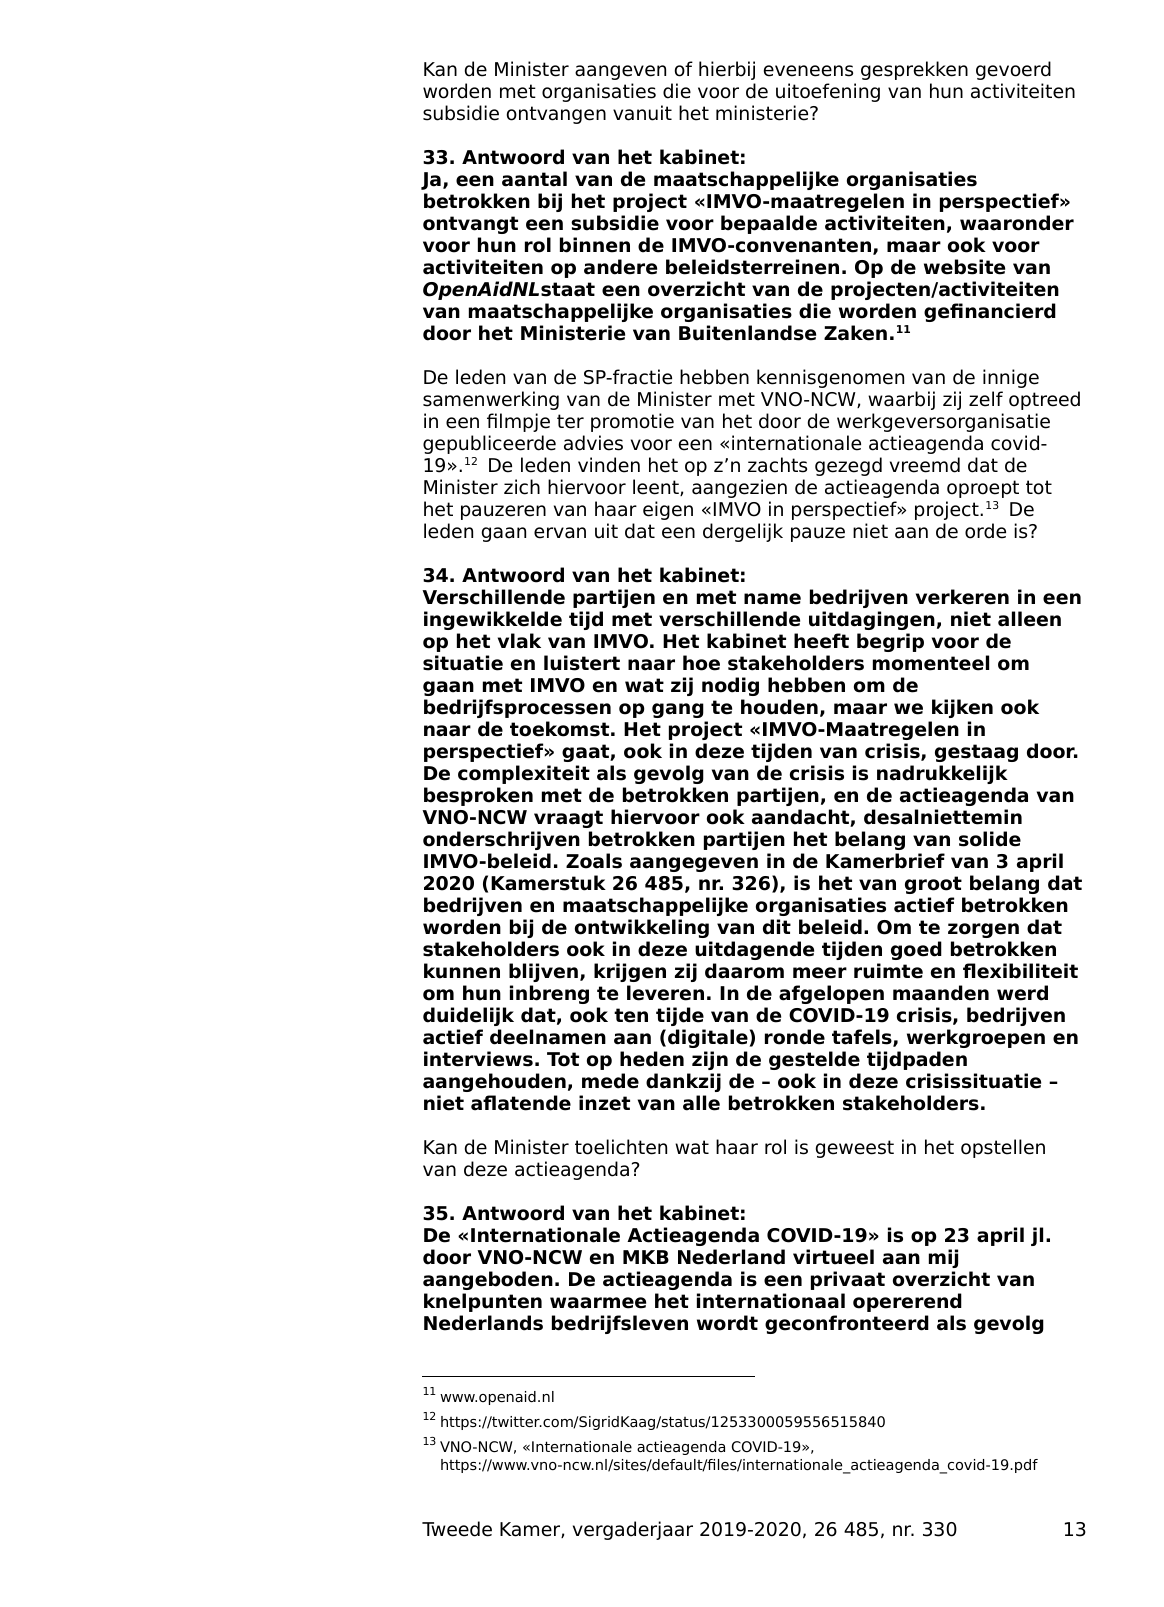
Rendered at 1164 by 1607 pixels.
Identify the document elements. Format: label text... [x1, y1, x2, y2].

text 33. Antwoord van het kabinet: [422, 147, 1087, 169]
text De «Internationale Actieagenda COVID-19» is op 23 april jl. door VNO-NCW en MKB Nederland virtueel aan mij aangeboden. De actieagenda is een privaat overzicht van knelpunten waarmee het internationaal opererend Nederlands bedrijfsleven wordt geconfronteerd als gevolg [422, 1225, 1087, 1335]
text Verschillende partijen en met name bedrijven verkeren in een ingewikkelde tijd met verschillende uitdagingen, niet alleen op het vlak van IMVO. Het kabinet heeft begrip voor de situatie en luistert naar hoe stakeholders momenteel om gaan met IMVO en wat zij nodig hebben om de bedrijfsprocessen op gang te houden, maar we kijken ook naar de toekomst. Het project «IMVO-Maatregelen in perspectief» gaat, ook in deze tijden van crisis, gestaag door. De complexiteit als gevolg van de crisis is nadrukkelijk besproken met de betrokken partijen, en de actieagenda van VNO-NCW vraagt hiervoor ook aandacht, desalniettemin onderschrijven betrokken partijen het belang van solide IMVO-beleid. Zoals aangegeven in de Kamerbrief van 3 april 2020 (Kamerstuk 26 485, nr. 326), is het van groot belang dat bedrijven en maatschappelijke organisaties actief betrokken worden bij de ontwikkeling van dit beleid. Om te zorgen dat stakeholders ook in deze uitdagende tijden goed betrokken kunnen blijven, krijgen zij daarom meer ruimte en flexibiliteit om hun inbreng te leveren. In de afgelopen maanden werd duidelijk dat, ook ten tijde van de COVID-19 crisis, bedrijven actief deelnamen aan (digitale) ronde tafels, werkgroepen en interviews. Tot op heden zijn de gestelde tijdpaden aangehouden, mede dankzij de – ook in deze crisissituatie – niet aflatende inzet van alle betrokken stakeholders. [422, 587, 1087, 1115]
text 35. Antwoord van het kabinet: [422, 1203, 1087, 1225]
text De leden van de SP-fractie hebben kennisgenomen van de innige samenwerking van de Minister met VNO-NCW, waarbij zij zelf optreed in een filmpje ter promotie van het door de werkgeversorganisatie gepubliceerde advies voor een «internationale actieagenda covid-19». De leden vinden het op z’n zachts gezegd vreemd dat de Minister zich hiervoor leent, aangezien de actieagenda oproept tot het pauzeren van haar eigen «IMVO in perspectief» project. De leden gaan ervan uit dat een dergelijk pauze niet aan de orde is? [422, 367, 1087, 543]
text Kan de Minister aangeven of hierbij eveneens gesprekken gevoerd worden met organisaties die voor de uitoefening van hun activiteiten subsidie ontvangen vanuit het ministerie? [422, 59, 1087, 125]
text VNO-NCW, «Internationale actieagenda COVID-19», https://www.vno-ncw.nl/sites/default/files/internationale_actieagenda_covid-19.pdf [422, 1435, 1087, 1474]
text 34. Antwoord van het kabinet: [422, 565, 1087, 587]
text www.openaid.nl [422, 1385, 1087, 1407]
text https://twitter.com/SigridKaag/status/1253300059556515840 [422, 1410, 1087, 1432]
text Ja, een aantal van de maatschappelijke organisaties betrokken bij het project «IMVO-maatregelen in perspectief» ontvangt een subsidie voor bepaalde activiteiten, waaronder voor hun rol binnen de IMVO-convenanten, maar ook voor activiteiten op andere beleidsterreinen. Op de website van OpenAidNLstaat een overzicht van de projecten/activiteiten van maatschappelijke organisaties die worden gefinancierd door het Ministerie van Buitenlandse Zaken. [422, 169, 1087, 345]
text Kan de Minister toelichten wat haar rol is geweest in het opstellen van deze actieagenda? [422, 1137, 1087, 1181]
